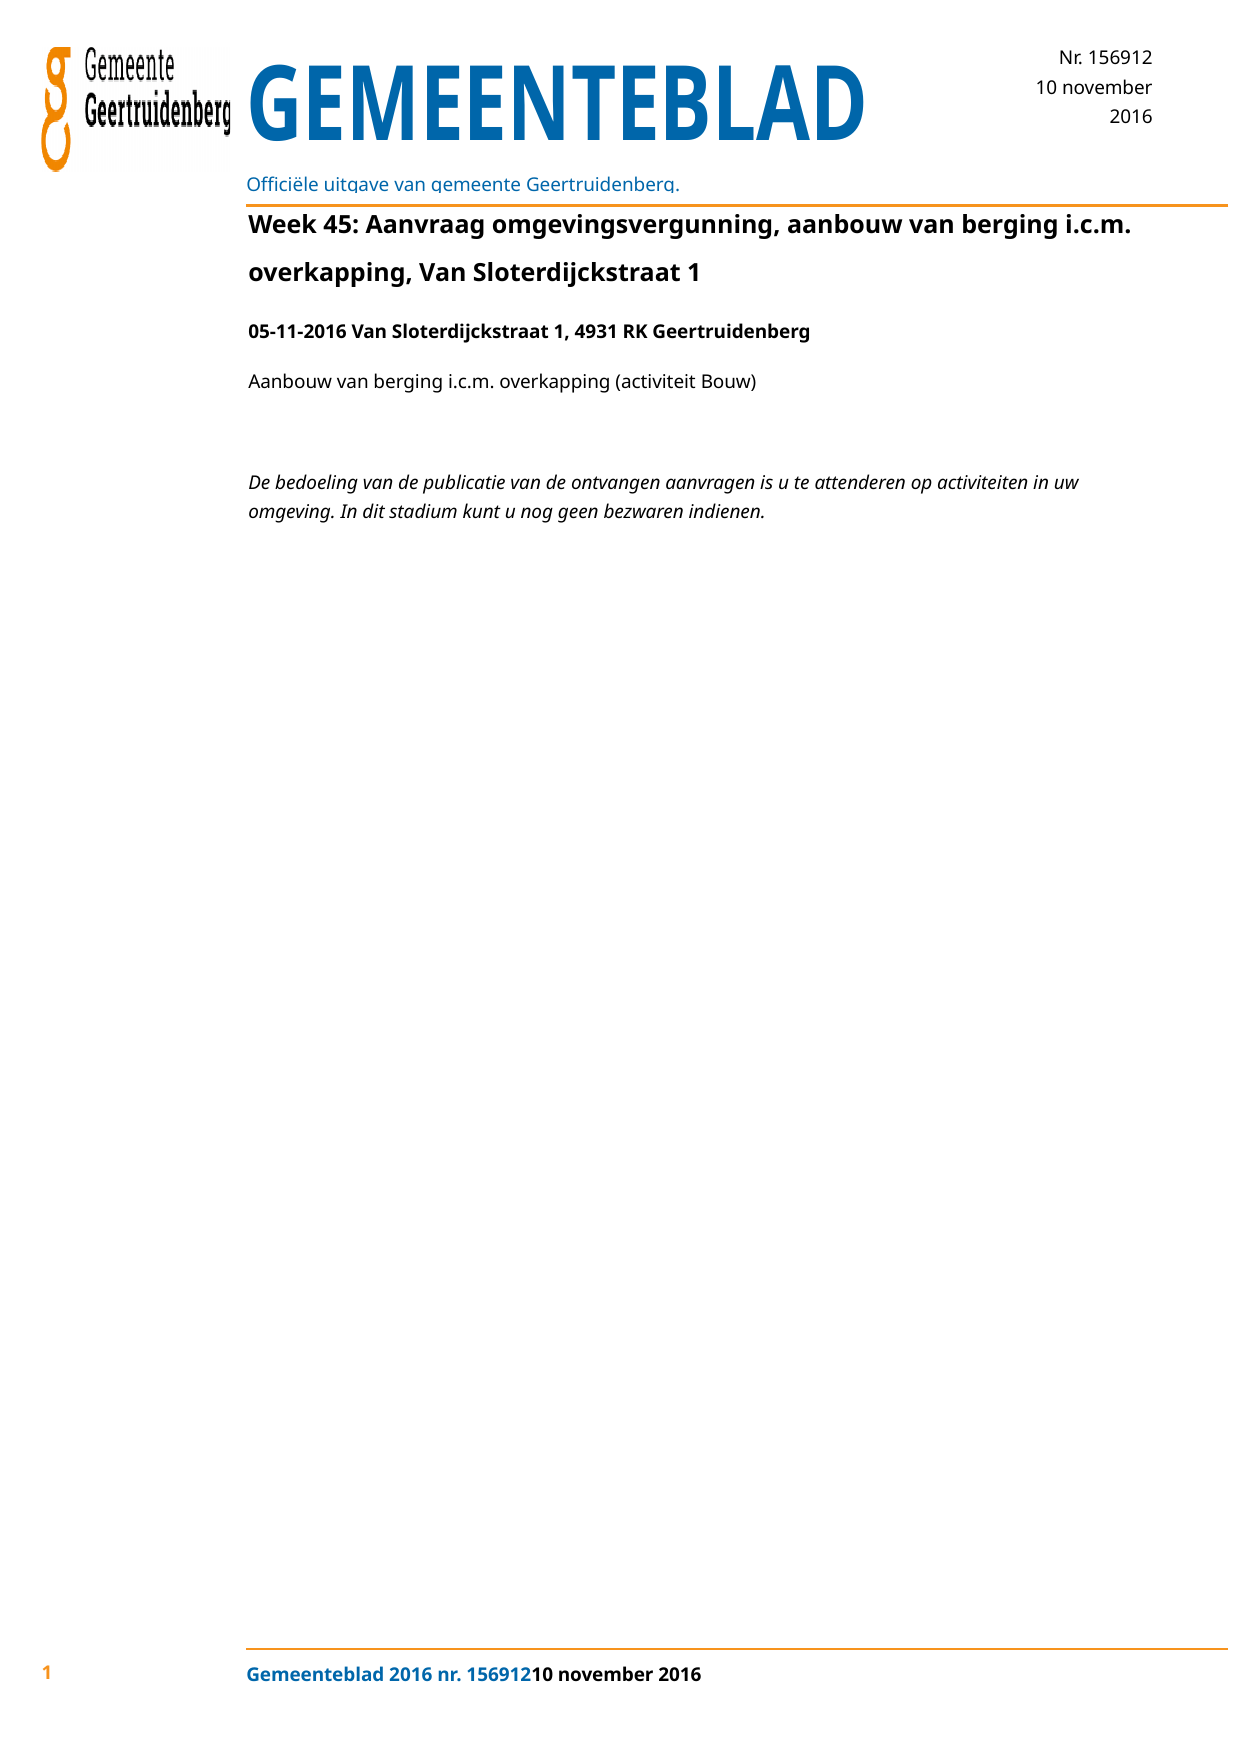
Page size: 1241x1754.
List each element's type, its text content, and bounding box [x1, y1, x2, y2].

picture [41, 47, 231, 172]
text De bedoeling van de publicatie van de ontvangen aanvragen is u te attenderen op activiteiten in uw omgeving. In dit stadium kunt u nog geen bezwaren indienen. [248, 469, 1152, 524]
text Week 45: Aanvraag omgevingsvergunning, aanbouw van berging i.c.m. overkapping, Van Sloterdijckstraat 1 [248, 207, 1152, 288]
text 05-11-2016 Van Sloterdijckstraat 1, 4931 RK Geertruidenberg [248, 318, 1152, 344]
text Aanbouw van berging i.c.m. overkapping (activiteit Bouw) [248, 368, 1152, 394]
